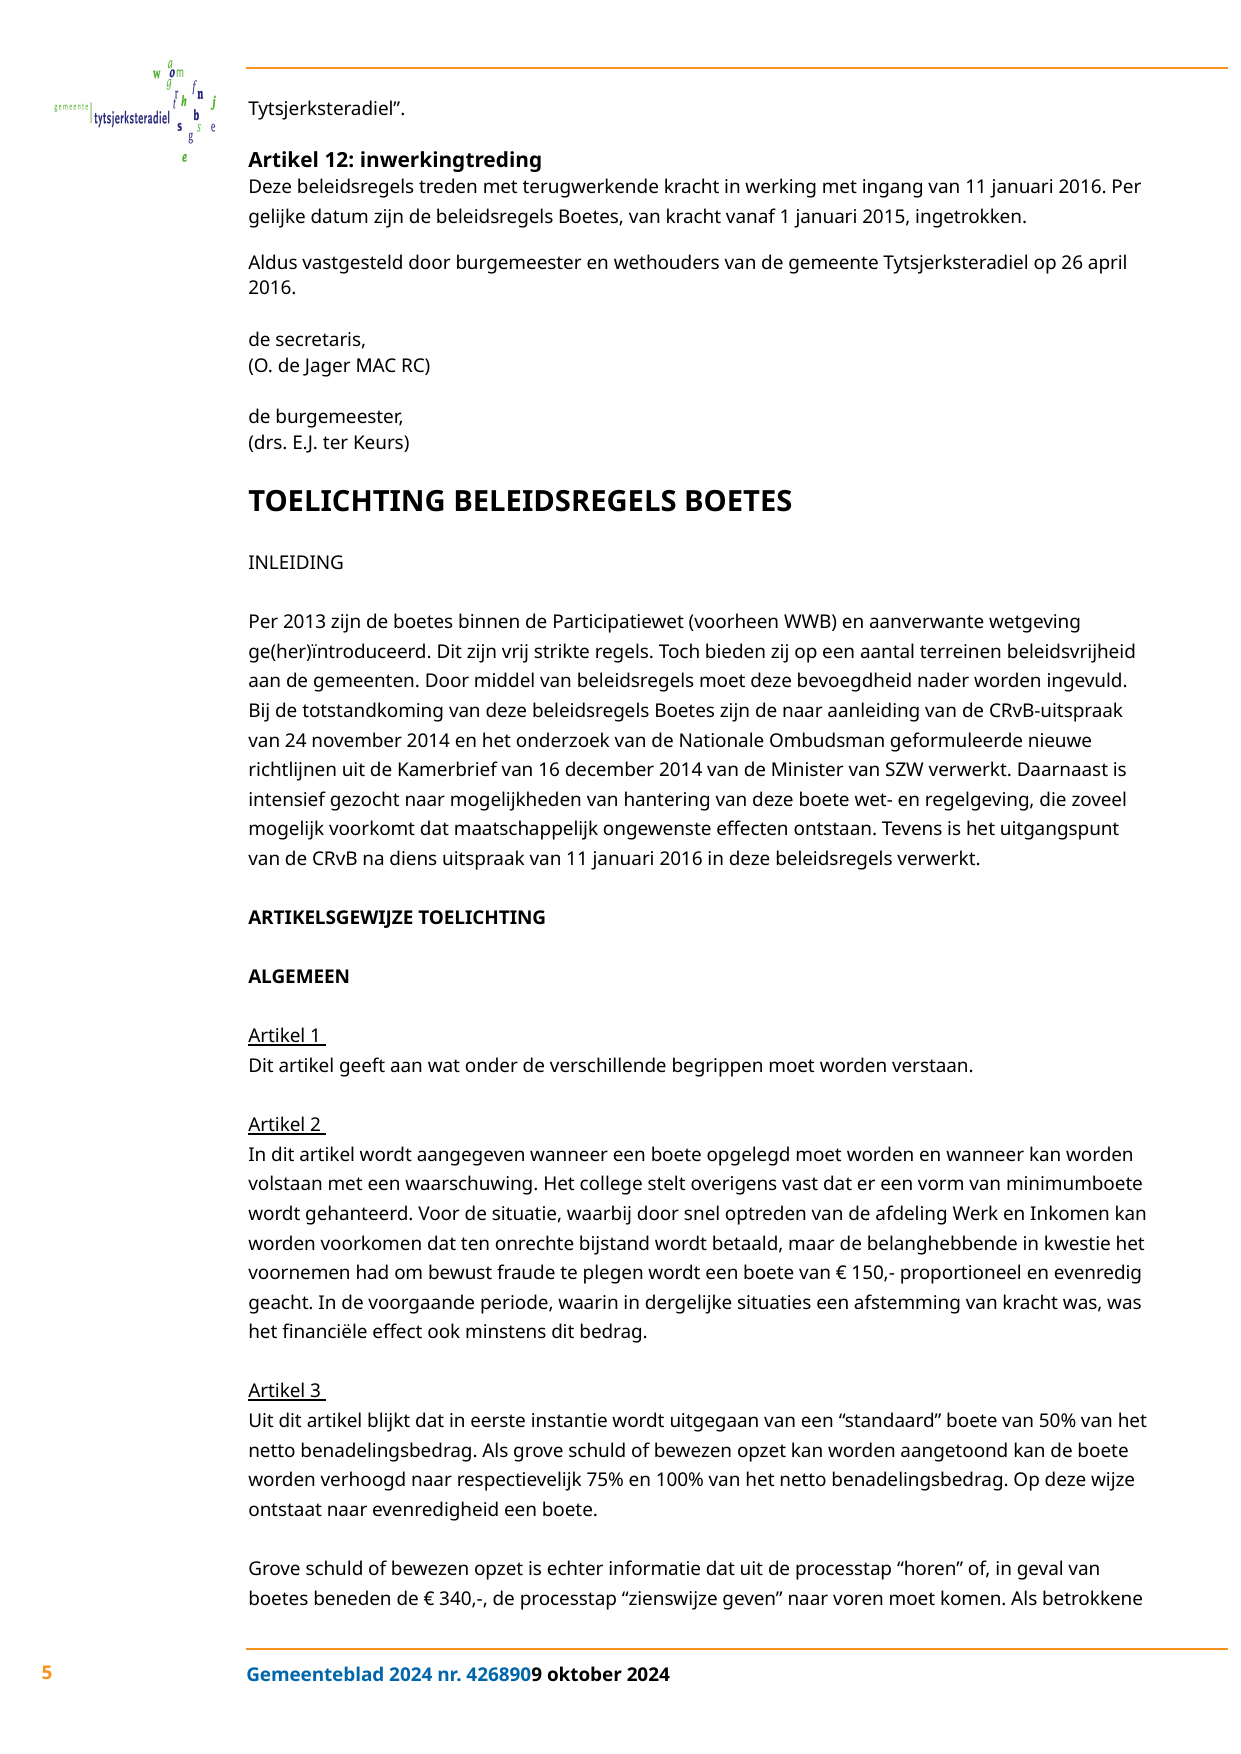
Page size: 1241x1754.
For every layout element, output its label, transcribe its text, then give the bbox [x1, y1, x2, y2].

text TOELICHTING BELEIDSREGELS BOETES [248, 480, 1152, 520]
text Dit artikel geeft aan wat onder de verschillende begrippen moet worden verstaan. [248, 1052, 1152, 1078]
text Per 2013 zijn de boetes binnen de Participatiewet (voorheen WWB) en aanverwante wetgeving ge(her)ïntroduceerd. Dit zijn vrij strikte regels. Toch bieden zij op een aantal terreinen beleidsvrijheid aan de gemeenten. Door middel van beleidsregels moet deze bevoegdheid nader worden ingevuld. Bij de totstandkoming van deze beleidsregels Boetes zijn de naar aanleiding van de CRvB-uitspraak van 24 november 2014 en het onderzoek van de Nationale Ombudsman geformuleerde nieuwe richtlijnen uit de Kamerbrief van 16 december 2014 van de Minister van SZW verwerkt. Daarnaast is intensief gezocht naar mogelijkheden van hantering van deze boete wet- en regelgeving, die zoveel mogelijk voorkomt dat maatschappelijk ongewenste effecten ontstaan. Tevens is het uitgangspunt van de CRvB na diens uitspraak van 11 januari 2016 in deze beleidsregels verwerkt. [248, 608, 1152, 871]
text Deze beleidsregels treden met terugwerkende kracht in werking met ingang van 11 januari 2016. Per gelijke datum zijn de beleidsregels Boetes, van kracht vanaf 1 januari 2015, ingetrokken. [248, 174, 1152, 229]
text ARTIKELSGEWIJZE TOELICHTING [248, 904, 1152, 930]
text Artikel 3 [248, 1378, 1152, 1403]
text ALGEMEEN [248, 963, 1152, 989]
text Artikel 2 [248, 1111, 1152, 1137]
text (O. de Jager MAC RC) [248, 352, 1152, 377]
text de secretaris, [248, 326, 1152, 352]
text de burgemeester, [248, 403, 1152, 429]
text Grove schuld of bewezen opzet is echter informatie dat uit de processtap “horen” of, in geval van boetes beneden de € 340,-, de processtap “zienswijze geven” naar voren moet komen. Als betrokkene [248, 1555, 1152, 1610]
text Artikel 12: inwerkingtreding [248, 145, 1152, 174]
text In dit artikel wordt aangegeven wanneer een boete opgelegd moet worden en wanneer kan worden volstaan met een waarschuwing. Het college stelt overigens vast dat er een vorm van minimumboete wordt gehanteerd. Voor de situatie, waarbij door snel optreden van de afdeling Werk en Inkomen kan worden voorkomen dat ten onrechte bijstand wordt betaald, maar de belanghebbende in kwestie het voornemen had om bewust fraude te plegen wordt een boete van € 150,- proportioneel en evenredig geacht. In de voorgaande periode, waarin in dergelijke situaties een afstemming van kracht was, was het financiële effect ook minstens dit bedrag. [248, 1141, 1152, 1344]
picture [41, 47, 231, 172]
text Aldus vastgesteld door burgemeester en wethouders van de gemeente Tytsjerksteradiel op 26 april 2016. [248, 249, 1152, 300]
text Uit dit artikel blijkt dat in eerste instantie wordt uitgegaan van een “standaard” boete van 50% van het netto benadelingsbedrag. Als grove schuld of bewezen opzet kan worden aangetoond kan de boete worden verhoogd naar respectievelijk 75% en 100% van het netto benadelingsbedrag. Op deze wijze ontstaat naar evenredigheid een boete. [248, 1407, 1152, 1522]
text (drs. E.J. ter Keurs) [248, 429, 1152, 455]
text INLEIDING [248, 549, 1152, 575]
text Artikel 1 [248, 1023, 1152, 1048]
text Tytsjerksteradiel”. [248, 95, 1152, 121]
